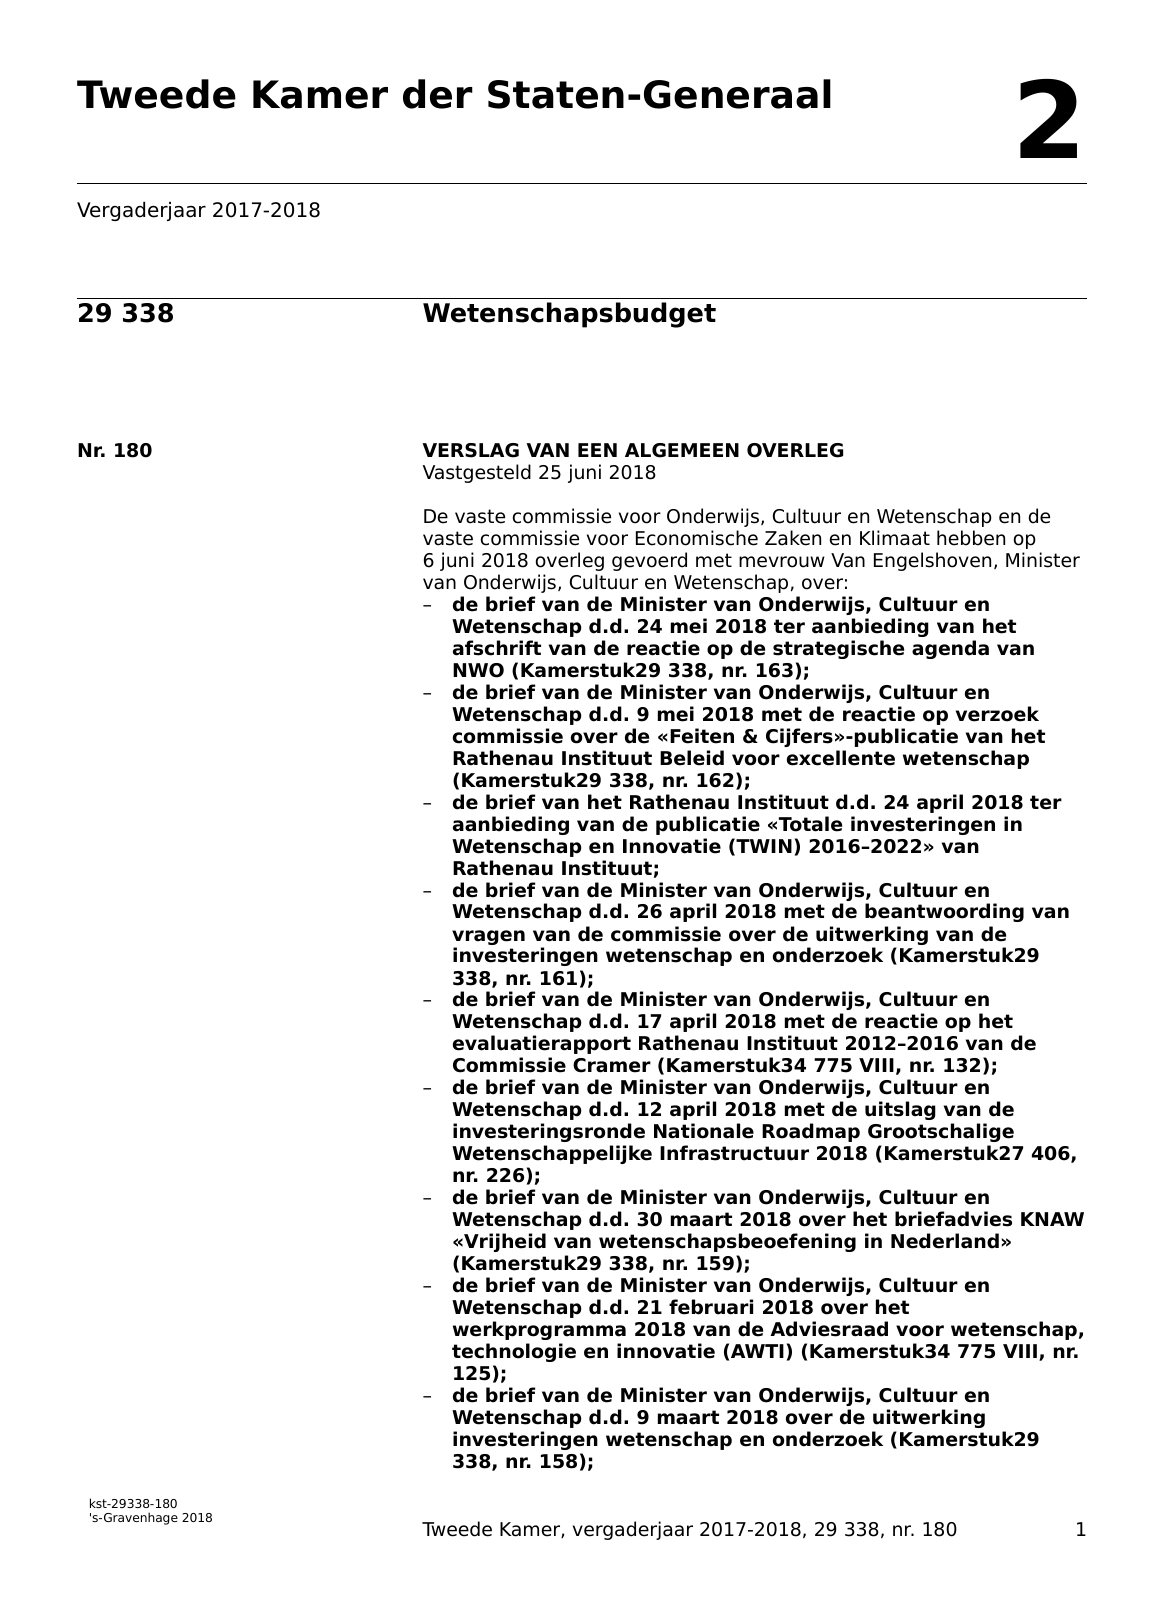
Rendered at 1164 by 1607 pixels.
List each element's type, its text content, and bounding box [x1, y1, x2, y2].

text – de brief van het Rathenau Instituut d.d. 24 april 2018 ter aanbieding van de publicatie «Totale investeringen in Wetenschap en Innovatie (TWIN) 2016–2022» van Rathenau Instituut; [422, 792, 1087, 879]
text – de brief van de Minister van Onderwijs, Cultuur en Wetenschap d.d. 17 april 2018 met de reactie op het evaluatierapport Rathenau Instituut 2012–2016 van de Commissie Cramer (Kamerstuk34 775 VIII, nr. 132); [422, 989, 1087, 1077]
subtitle 29 338 Wetenschapsbudget [77, 299, 1087, 329]
text 's-Gravenhage 2018 [88, 1511, 323, 1525]
text De vaste commissie voor Onderwijs, Cultuur en Wetenschap en de vaste commissie voor Economische Zaken en Klimaat hebben op 6 juni 2018 overleg gevoerd met mevrouw Van Engelshoven, Minister van Onderwijs, Cultuur en Wetenschap, over: [422, 506, 1087, 594]
table_cell Vergaderjaar 2017-2018 [77, 184, 1087, 298]
text kst-29338-180 [88, 1497, 323, 1511]
text – de brief van de Minister van Onderwijs, Cultuur en Wetenschap d.d. 26 april 2018 met de beantwoording van vragen van de commissie over de uitwerking van de investeringen wetenschap en onderzoek (Kamerstuk29 338, nr. 161); [422, 879, 1087, 989]
text Vastgesteld 25 juni 2018 [422, 462, 1087, 484]
text – de brief van de Minister van Onderwijs, Cultuur en Wetenschap d.d. 30 maart 2018 over het briefadvies KNAW «Vrijheid van wetenschapsbeoefening in Nederland» (Kamerstuk29 338, nr. 159); [422, 1187, 1087, 1275]
text – de brief van de Minister van Onderwijs, Cultuur en Wetenschap d.d. 9 mei 2018 met de reactie op verzoek commissie over de «Feiten & Cijfers»-publicatie van het Rathenau Instituut Beleid voor excellente wetenschap (Kamerstuk29 338, nr. 162); [422, 682, 1087, 792]
text – de brief van de Minister van Onderwijs, Cultuur en Wetenschap d.d. 12 april 2018 met de uitslag van de investeringsronde Nationale Roadmap Grootschalige Wetenschappelijke Infrastructuur 2018 (Kamerstuk27 406, nr. 226); [422, 1077, 1087, 1187]
table_header 2 [886, 59, 1087, 183]
text – de brief van de Minister van Onderwijs, Cultuur en Wetenschap d.d. 21 februari 2018 over het werkprogramma 2018 van de Adviesraad voor wetenschap, technologie en innovatie (AWTI) (Kamerstuk34 775 VIII, nr. 125); [422, 1275, 1087, 1385]
text – de brief van de Minister van Onderwijs, Cultuur en Wetenschap d.d. 9 maart 2018 over de uitwerking investeringen wetenschap en onderzoek (Kamerstuk29 338, nr. 158); [422, 1385, 1087, 1473]
table_header Tweede Kamer der Staten-Generaal [77, 59, 886, 183]
text – de brief van de Minister van Onderwijs, Cultuur en Wetenschap d.d. 24 mei 2018 ter aanbieding van het afschrift van de reactie op de strategische agenda van NWO (Kamerstuk29 338, nr. 163); [422, 594, 1087, 682]
subtitle Nr. 180 VERSLAG VAN EEN ALGEMEEN OVERLEG [77, 440, 1087, 462]
